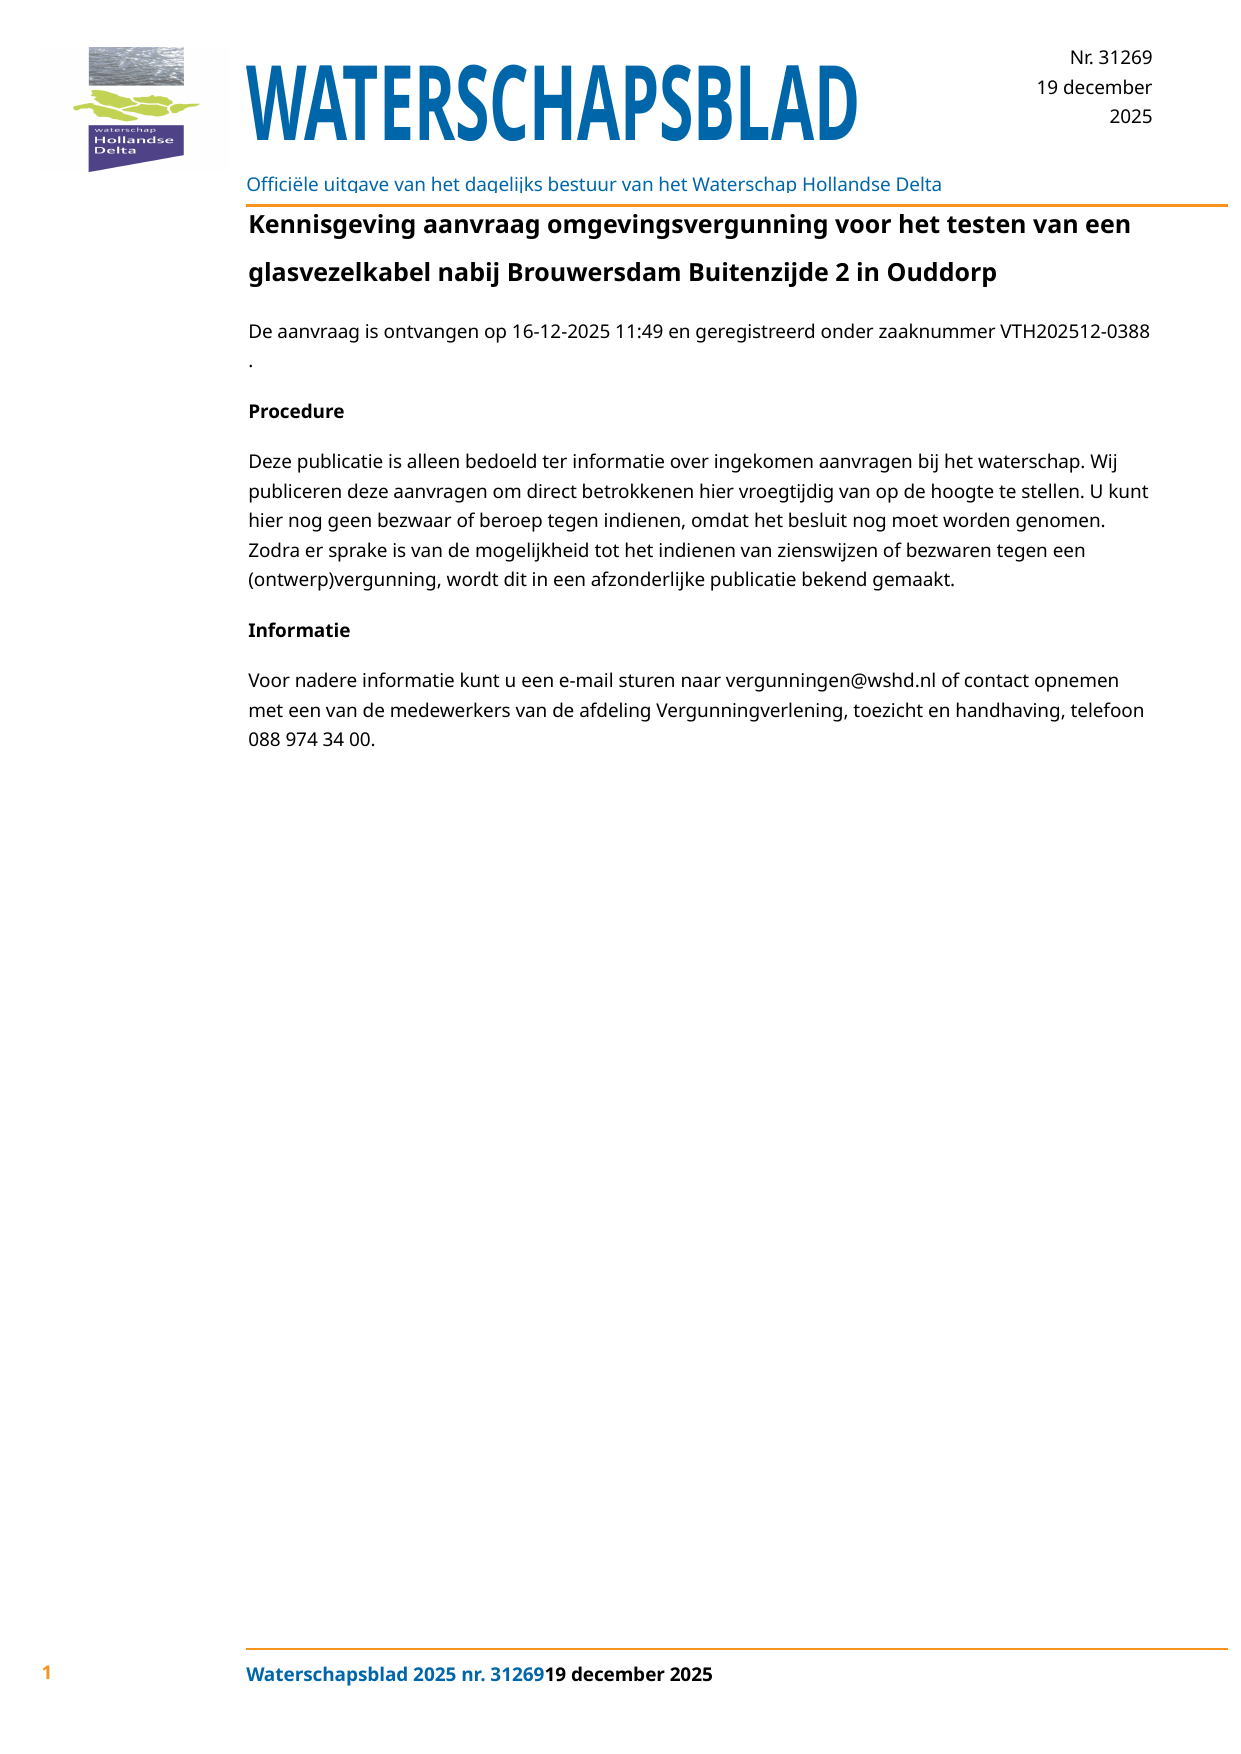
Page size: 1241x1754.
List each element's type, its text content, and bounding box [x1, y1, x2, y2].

text De aanvraag is ontvangen op 16-12-2025 11:49 en geregistreerd onder zaaknummer VTH202512-0388 . [248, 318, 1152, 373]
text Procedure [248, 398, 1152, 424]
text Kennisgeving aanvraag omgevingsvergunning voor het testen van een glasvezelkabel nabij Brouwersdam Buitenzijde 2 in Ouddorp [248, 207, 1152, 288]
text Informatie [248, 617, 1152, 643]
picture [41, 47, 231, 172]
text Deze publicatie is alleen bedoeld ter informatie over ingekomen aanvragen bij het waterschap. Wij publiceren deze aanvragen om direct betrokkenen hier vroegtijdig van op de hoogte te stellen. U kunt hier nog geen bezwaar of beroep tegen indienen, omdat het besluit nog moet worden genomen. Zodra er sprake is van de mogelijkheid tot het indienen van zienswijzen of bezwaren tegen een (ontwerp)vergunning, wordt dit in een afzonderlijke publicatie bekend gemaakt. [248, 448, 1152, 592]
text Voor nadere informatie kunt u een e-mail sturen naar vergunningen@wshd.nl of contact opnemen met een van de medewerkers van de afdeling Vergunningverlening, toezicht en handhaving, telefoon 088 974 34 00. [248, 667, 1152, 752]
